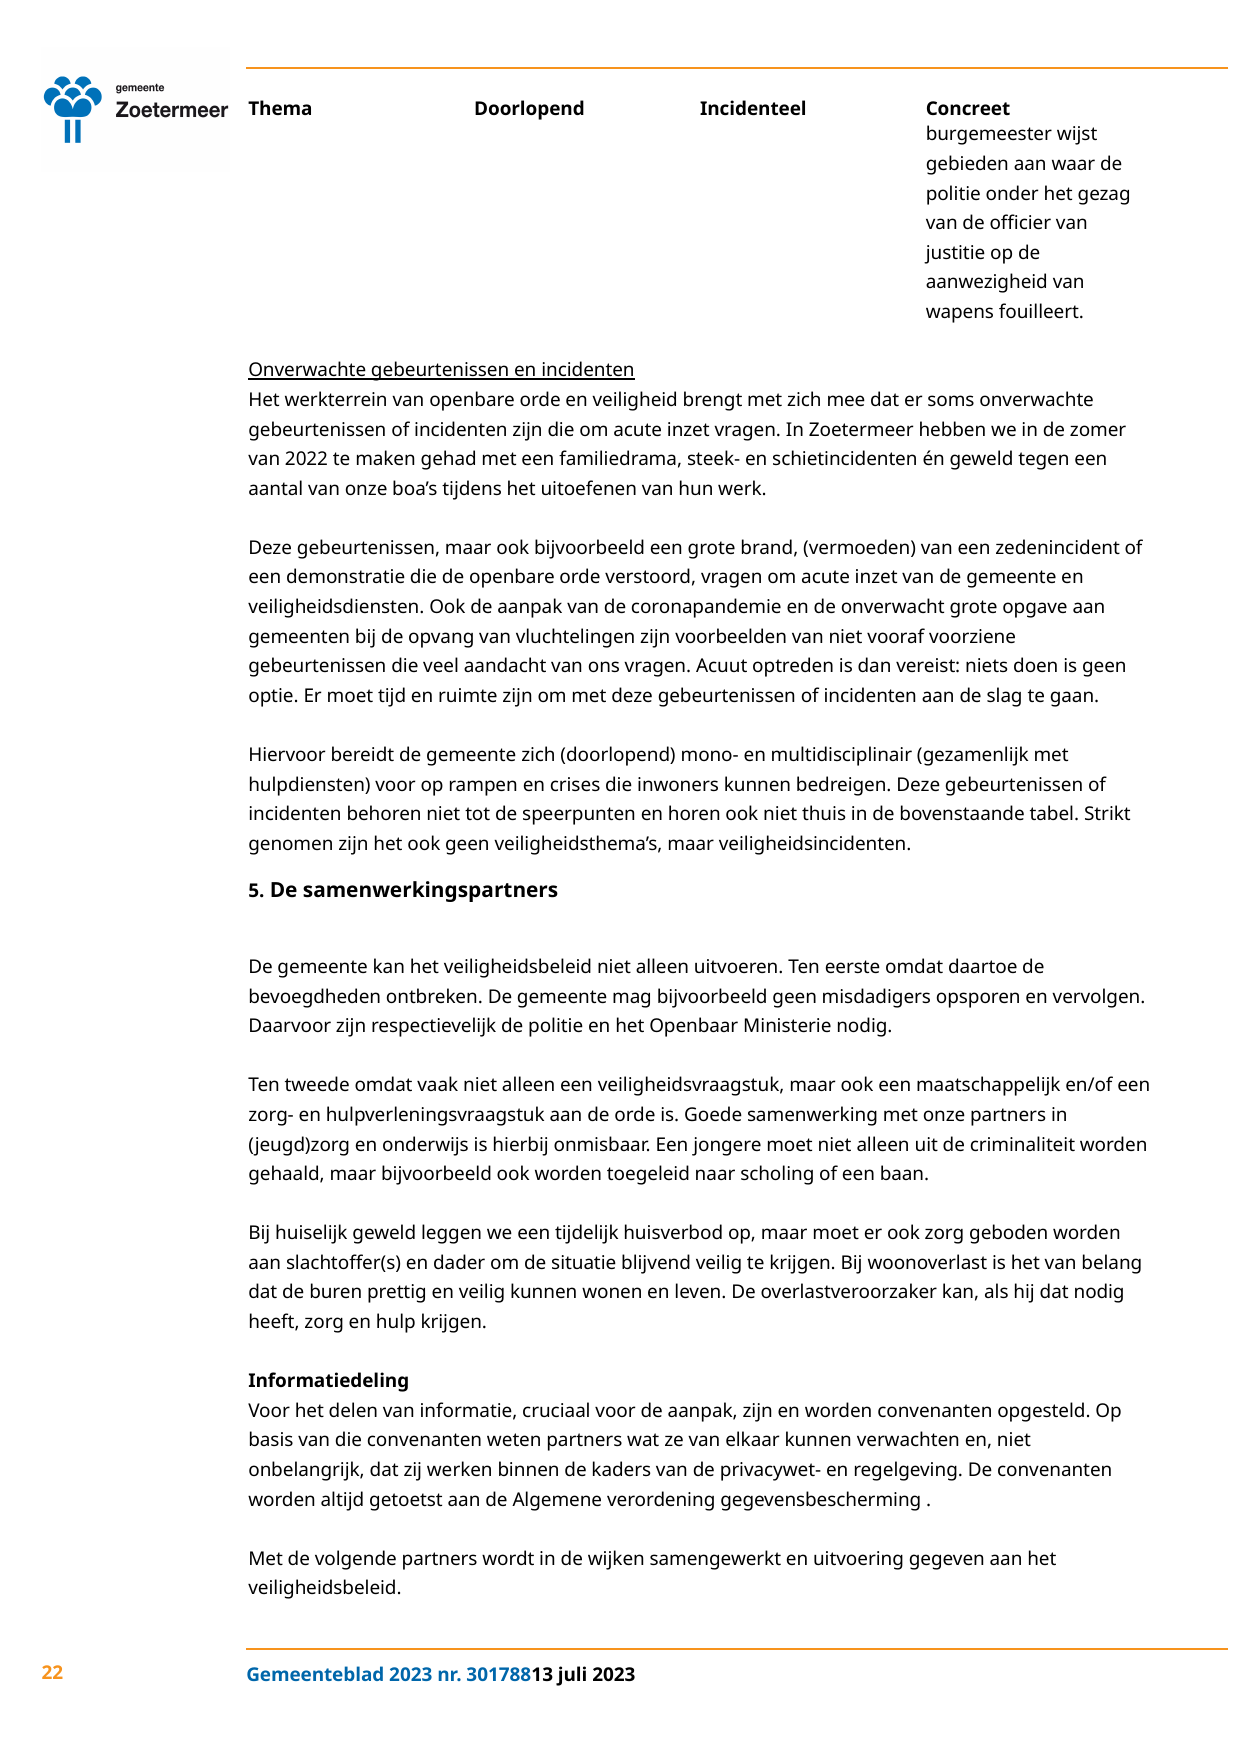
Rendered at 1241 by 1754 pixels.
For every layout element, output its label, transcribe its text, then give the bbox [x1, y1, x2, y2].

text Het werkterrein van openbare orde en veiligheid brengt met zich mee dat er soms onverwachte gebeurtenissen of incidenten zijn die om acute inzet vragen. In Zoetermeer hebben we in de zomer van 2022 te maken gehad met een familiedrama, steek- en schietincidenten én geweld tegen een aantal van onze boa’s tijdens het uitoefenen van hun werk. [248, 386, 1152, 501]
text 5. De samenwerkingspartners [248, 876, 1152, 904]
table_header Concreet [926, 95, 1152, 121]
text Met de volgende partners wordt in de wijken samengewerkt en uitvoering gegeven aan het veiligheidsbeleid. [248, 1545, 1152, 1600]
text Onverwachte gebeurtenissen en incidenten [248, 357, 1152, 382]
table_header Thema [248, 95, 474, 121]
text Voor het delen van informatie, cruciaal voor de aanpak, zijn en worden convenanten opgesteld. Op basis van die convenanten weten partners wat ze van elkaar kunnen verwachten en, niet onbelangrijk, dat zij werken binnen de kaders van de privacywet- en regelgeving. De convenanten worden altijd getoetst aan de Algemene verordening gegevensbescherming . [248, 1397, 1152, 1511]
table_cell [474, 121, 700, 324]
text Hiervoor bereidt de gemeente zich (doorlopend) mono- en multidisciplinair (gezamenlijk met hulpdiensten) voor op rampen en crises die inwoners kunnen bedreigen. Deze gebeurtenissen of incidenten behoren niet tot de speerpunten en horen ook niet thuis in de bovenstaande tabel. Strikt genomen zijn het ook geen veiligheidsthema’s, maar veiligheidsincidenten. [248, 741, 1152, 856]
table_cell [700, 121, 926, 324]
table_cell [248, 121, 474, 324]
table_cell burgemeester wijst gebieden aan waar de politie onder het gezag van de officier van justitie op de aanwezigheid van wapens fouilleert. [926, 121, 1152, 324]
table_header Incidenteel [700, 95, 926, 121]
text De gemeente kan het veiligheidsbeleid niet alleen uitvoeren. Ten eerste omdat daartoe de bevoegdheden ontbreken. De gemeente mag bijvoorbeeld geen misdadigers opsporen en vervolgen. Daarvoor zijn respectievelijk de politie en het Openbaar Ministerie nodig. [248, 953, 1152, 1038]
text Ten tweede omdat vaak niet alleen een veiligheidsvraagstuk, maar ook een maatschappelijk en/of een zorg- en hulpverleningsvraagstuk aan de orde is. Goede samenwerking met onze partners in (jeugd)zorg en onderwijs is hierbij onmisbaar. Een jongere moet niet alleen uit de criminaliteit worden gehaald, maar bijvoorbeeld ook worden toegeleid naar scholing of een baan. [248, 1072, 1152, 1186]
picture [41, 47, 231, 172]
text Deze gebeurtenissen, maar ook bijvoorbeeld een grote brand, (vermoeden) van een zedenincident of een demonstratie die de openbare orde verstoord, vragen om acute inzet van de gemeente en veiligheidsdiensten. Ook de aanpak van de coronapandemie en de onverwacht grote opgave aan gemeenten bij de opvang van vluchtelingen zijn voorbeelden van niet vooraf voorziene gebeurtenissen die veel aandacht van ons vragen. Acuut optreden is dan vereist: niets doen is geen optie. Er moet tijd en ruimte zijn om met deze gebeurtenissen of incidenten aan de slag te gaan. [248, 534, 1152, 708]
table_header Doorlopend [474, 95, 700, 121]
text Bij huiselijk geweld leggen we een tijdelijk huisverbod op, maar moet er ook zorg geboden worden aan slachtoffer(s) en dader om de situatie blijvend veilig te krijgen. Bij woonoverlast is het van belang dat de buren prettig en veilig kunnen wonen en leven. De overlastveroorzaker kan, als hij dat nodig heeft, zorg en hulp krijgen. [248, 1219, 1152, 1334]
text Informatiedeling [248, 1367, 1152, 1393]
